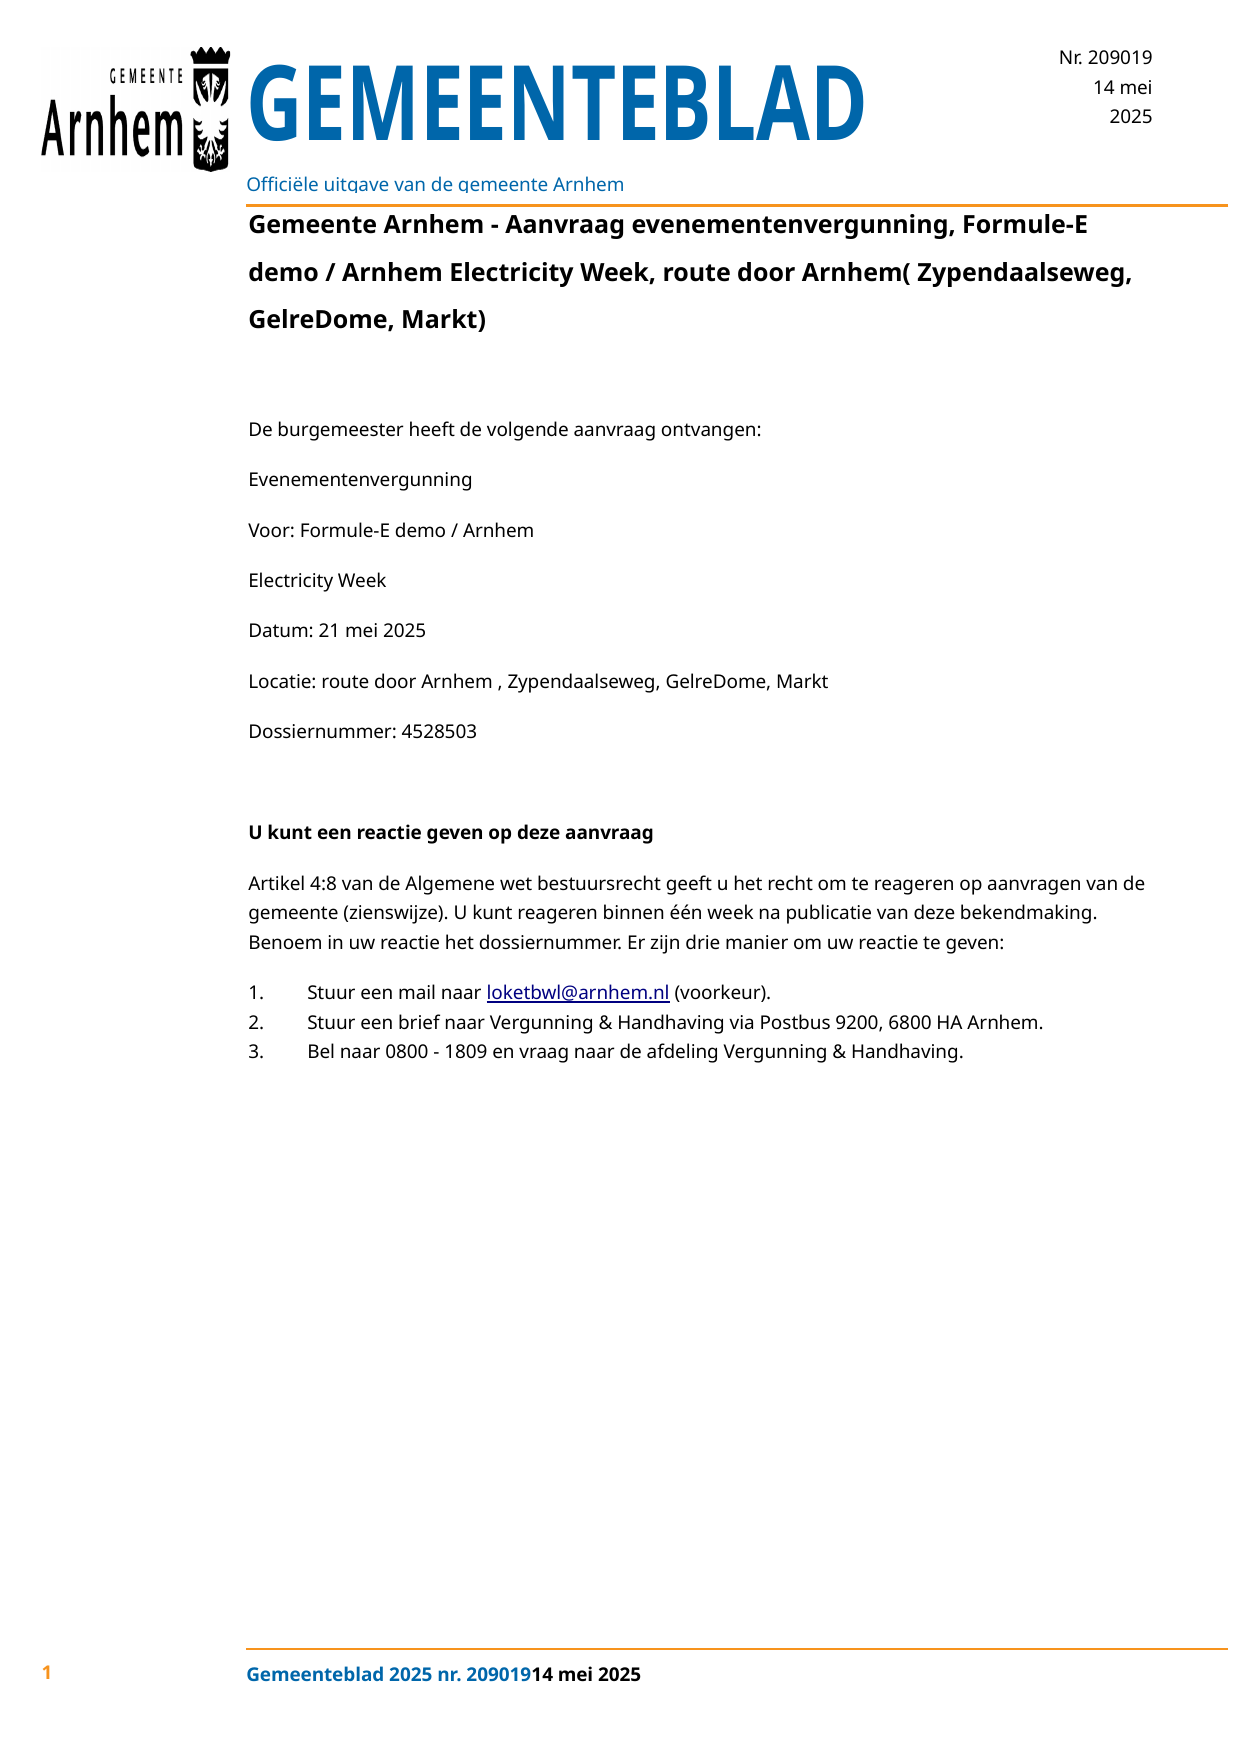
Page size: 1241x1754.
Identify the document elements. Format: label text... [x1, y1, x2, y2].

text Locatie: route door Arnhem , Zypendaalseweg, GelreDome, Markt [248, 668, 1152, 694]
text Gemeente Arnhem - Aanvraag evenementenvergunning, Formule-E demo / Arnhem Electricity Week, route door Arnhem( Zypendaalseweg, GelreDome, Markt) [248, 207, 1152, 336]
text Dossiernummer: 4528503 [248, 718, 1152, 744]
text U kunt een reactie geven op deze aanvraag [248, 819, 1152, 845]
picture [41, 47, 231, 172]
text Datum: 21 mei 2025 [248, 618, 1152, 643]
list Stuur een brief naar Vergunning & Handhaving via Postbus 9200, 6800 HA Arnhem. [248, 1009, 1152, 1034]
text Evenementenvergunning [248, 466, 1152, 492]
text Electricity Week [248, 567, 1152, 593]
text Voor: Formule-E demo / Arnhem [248, 517, 1152, 542]
text Artikel 4:8 van de Algemene wet bestuursrecht geeft u het recht om te reageren op aanvragen van de gemeente (zienswijze). U kunt reageren binnen één week na publicatie van deze bekendmaking. Benoem in uw reactie het dossiernummer. Er zijn drie manier om uw reactie te geven: [248, 870, 1152, 954]
text De burgemeester heeft de volgende aanvraag ontvangen: [248, 416, 1152, 442]
list Stuur een mail naar loketbwl@arnhem.nl (voorkeur). [248, 979, 1152, 1005]
list Bel naar 0800 - 1809 en vraag naar de afdeling Vergunning & Handhaving. [248, 1038, 1152, 1064]
